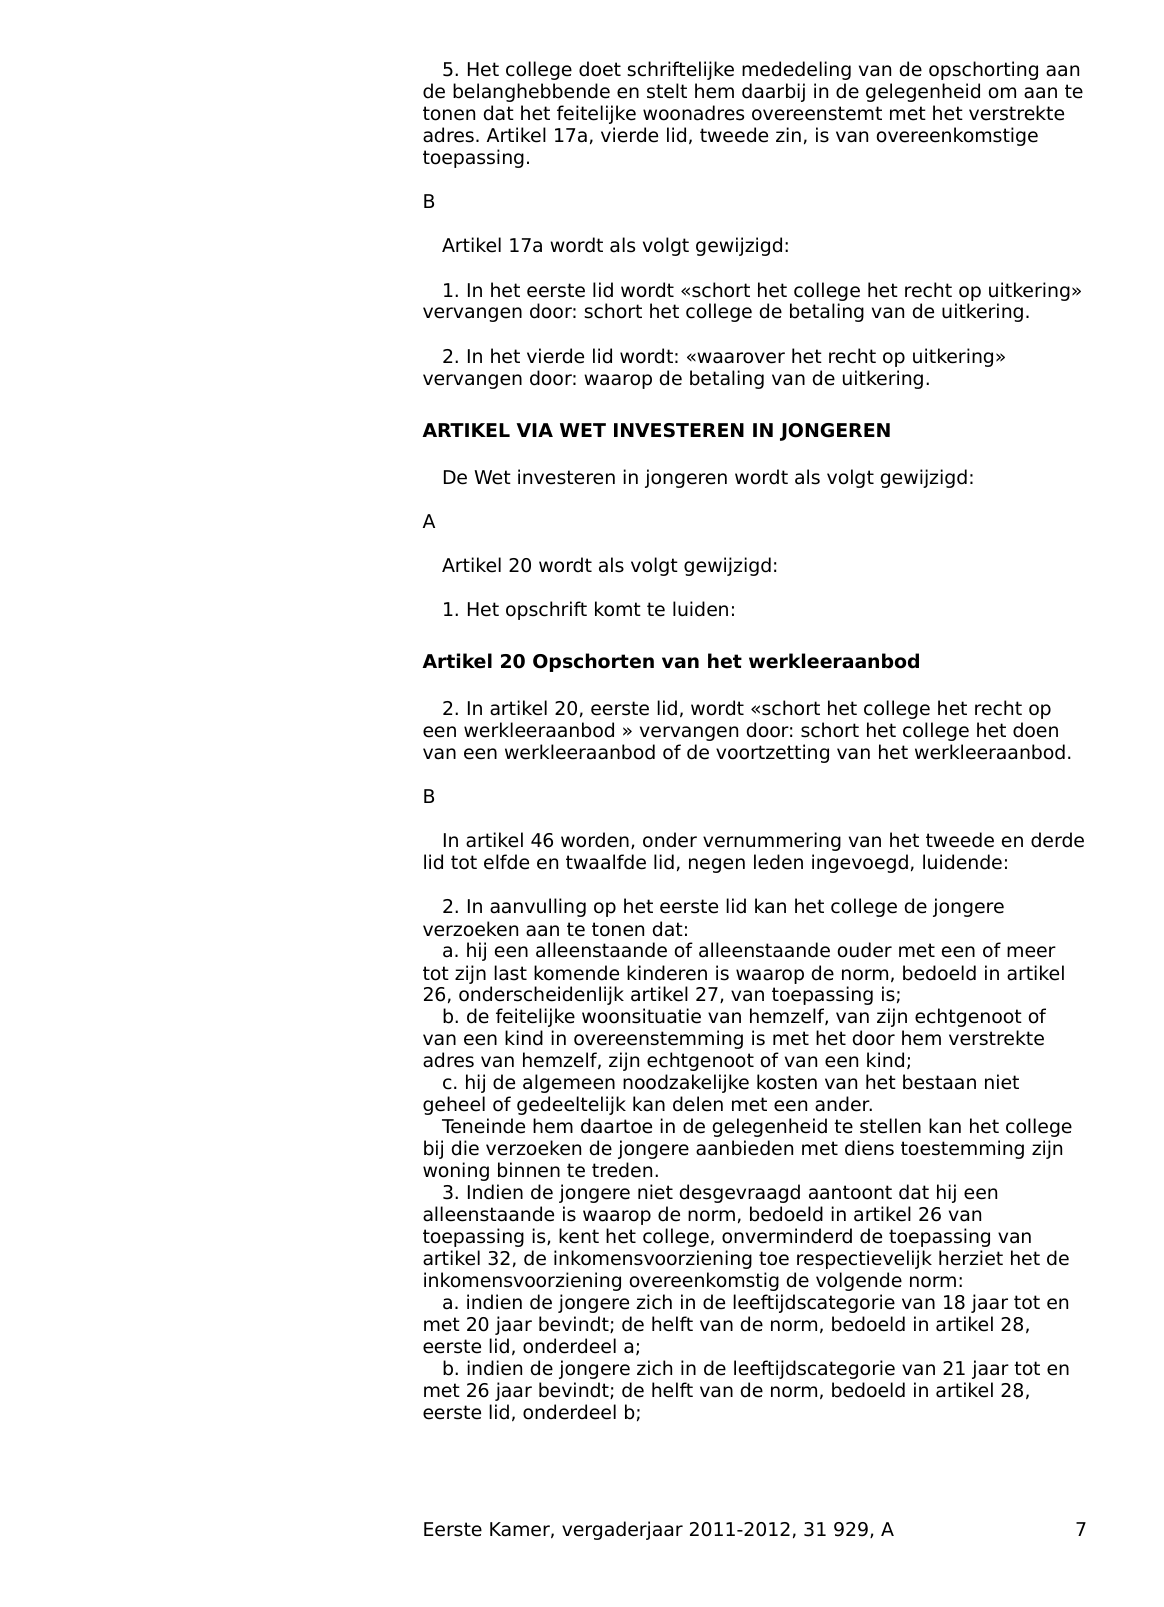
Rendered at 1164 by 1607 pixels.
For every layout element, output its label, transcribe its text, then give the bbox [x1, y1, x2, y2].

text Artikel 17a wordt als volgt gewijzigd: [422, 235, 1087, 257]
text In artikel 46 worden, onder vernummering van het tweede en derde lid tot elfde en twaalfde lid, negen leden ingevoegd, luidende: [422, 830, 1087, 874]
text Artikel 20 wordt als volgt gewijzigd: [422, 555, 1087, 577]
text 1. In het eerste lid wordt «schort het college het recht op uitkering» vervangen door: schort het college de betaling van de uitkering. [422, 279, 1087, 323]
text b. indien de jongere zich in de leeftijdscategorie van 21 jaar tot en met 26 jaar bevindt; de helft van de norm, bedoeld in artikel 28, eerste lid, onderdeel b; [422, 1358, 1087, 1424]
text 5. Het college doet schriftelijke mededeling van de opschorting aan de belanghebbende en stelt hem daarbij in de gelegenheid om aan te tonen dat het feitelijke woonadres overeenstemt met het verstrekte adres. Artikel 17a, vierde lid, tweede zin, is van overeenkomstige toepassing. [422, 59, 1087, 169]
text 1. Het opschrift komt te luiden: [422, 599, 1087, 621]
text Teneinde hem daartoe in de gelegenheid te stellen kan het college bij die verzoeken de jongere aanbieden met diens toestemming zijn woning binnen te treden. [422, 1116, 1087, 1182]
subtitle Artikel 20 Opschorten van het werkleeraanbod [422, 651, 1087, 673]
text b. de feitelijke woonsituatie van hemzelf, van zijn echtgenoot of van een kind in overeenstemming is met het door hem verstrekte adres van hemzelf, zijn echtgenoot of van een kind; [422, 1006, 1087, 1072]
text 2. In aanvulling op het eerste lid kan het college de jongere verzoeken aan te tonen dat: [422, 896, 1087, 940]
text A [422, 511, 1087, 533]
text a. indien de jongere zich in de leeftijdscategorie van 18 jaar tot en met 20 jaar bevindt; de helft van de norm, bedoeld in artikel 28, eerste lid, onderdeel a; [422, 1292, 1087, 1358]
text De Wet investeren in jongeren wordt als volgt gewijzigd: [422, 467, 1087, 488]
text B [422, 191, 1087, 213]
text c. hij de algemeen noodzakelijke kosten van het bestaan niet geheel of gedeeltelijk kan delen met een ander. [422, 1072, 1087, 1116]
text B [422, 786, 1087, 808]
text 3. Indien de jongere niet desgevraagd aantoont dat hij een alleenstaande is waarop de norm, bedoeld in artikel 26 van toepassing is, kent het college, onverminderd de toepassing van artikel 32, de inkomensvoorziening toe respectievelijk herziet het de inkomensvoorziening overeenkomstig de volgende norm: [422, 1182, 1087, 1292]
text 2. In artikel 20, eerste lid, wordt «schort het college het recht op een werkleeraanbod » vervangen door: schort het college het doen van een werkleeraanbod of de voortzetting van het werkleeraanbod. [422, 698, 1087, 764]
text 2. In het vierde lid wordt: «waarover het recht op uitkering» vervangen door: waarop de betaling van de uitkering. [422, 346, 1087, 389]
subtitle ARTIKEL VIA WET INVESTEREN IN JONGEREN [422, 419, 1087, 442]
text a. hij een alleenstaande of alleenstaande ouder met een of meer tot zijn last komende kinderen is waarop de norm, bedoeld in artikel 26, onderscheidenlijk artikel 27, van toepassing is; [422, 940, 1087, 1006]
